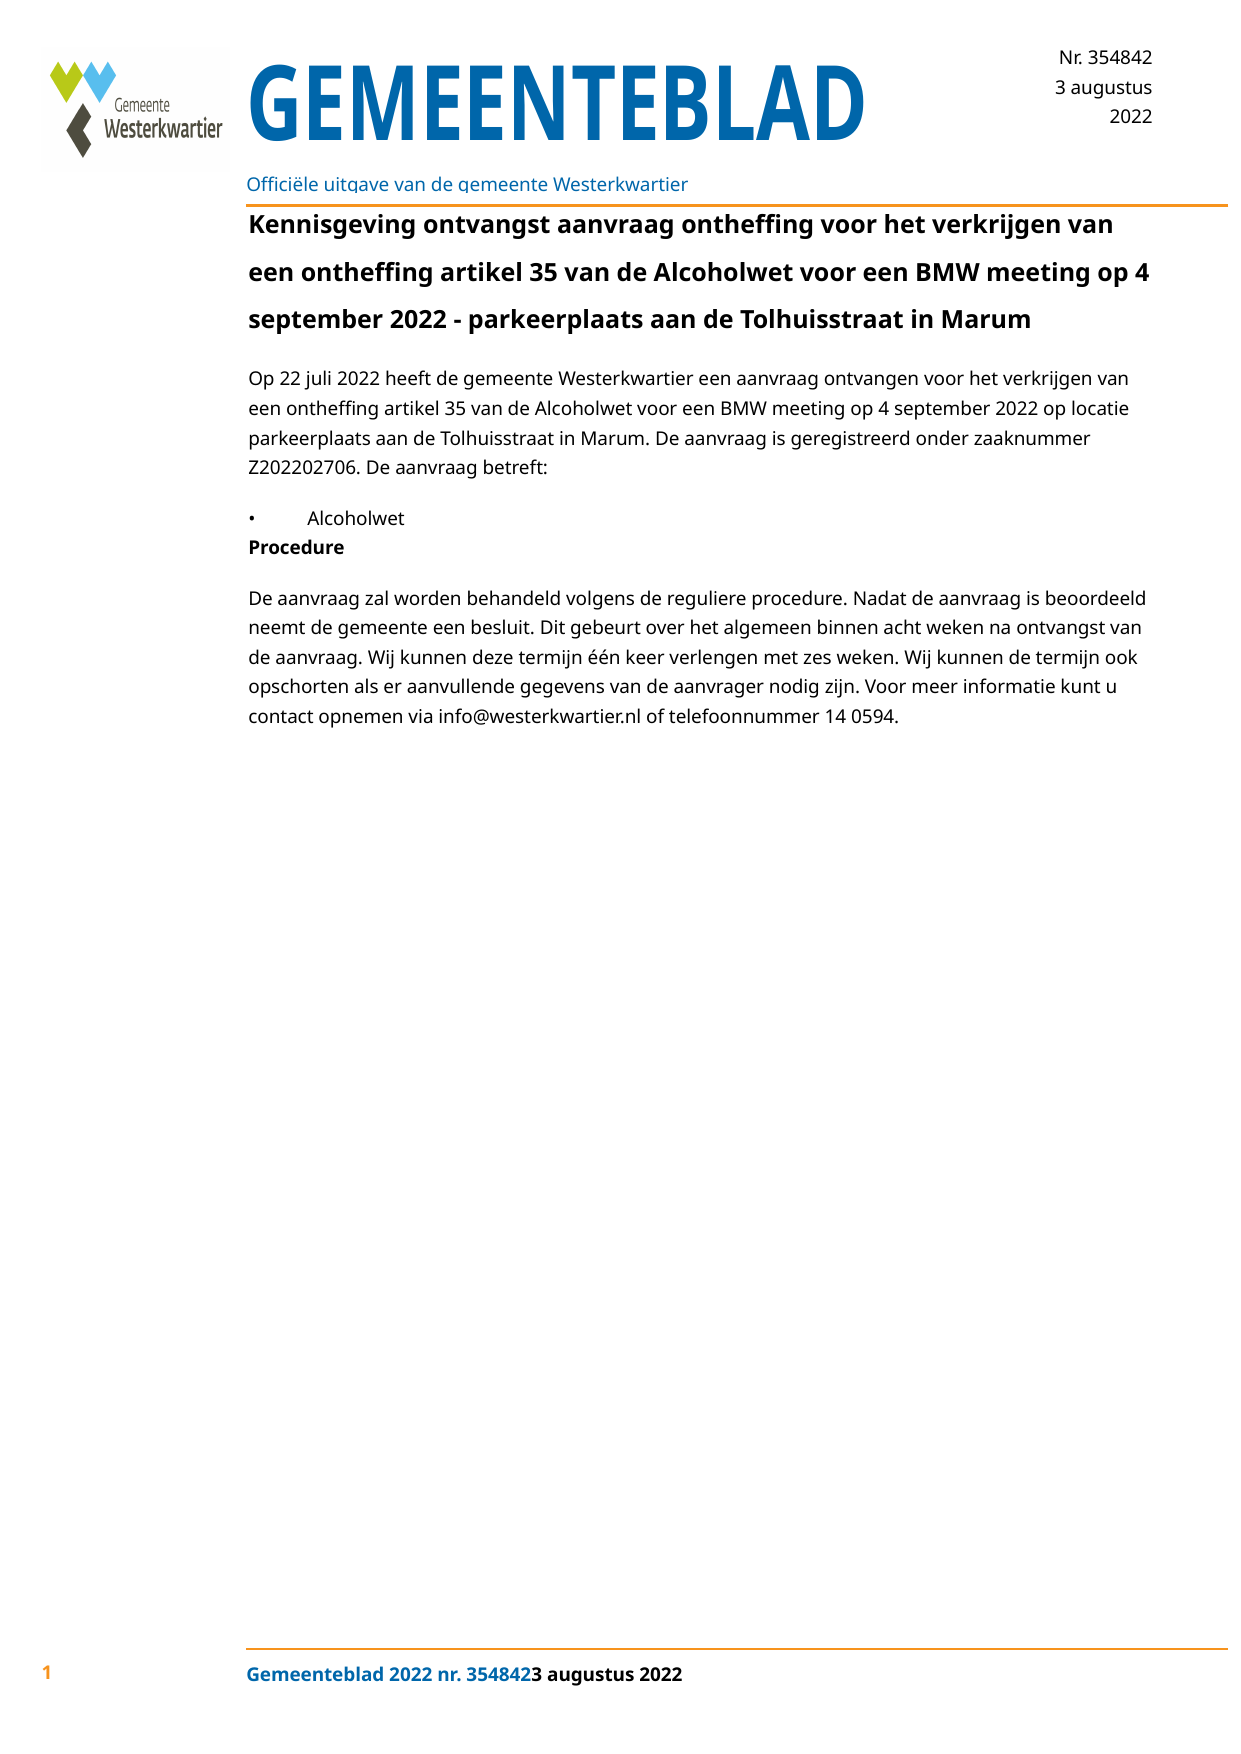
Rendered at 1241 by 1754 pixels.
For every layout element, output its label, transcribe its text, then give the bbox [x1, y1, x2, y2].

text Kennisgeving ontvangst aanvraag ontheffing voor het verkrijgen van een ontheffing artikel 35 van de Alcoholwet voor een BMW meeting op 4 september 2022 - parkeerplaats aan de Tolhuisstraat in Marum [248, 207, 1152, 336]
text Procedure [248, 534, 1152, 560]
list Alcoholwet [248, 505, 1152, 530]
text De aanvraag zal worden behandeld volgens de reguliere procedure. Nadat de aanvraag is beoordeeld neemt de gemeente een besluit. Dit gebeurt over het algemeen binnen acht weken na ontvangst van de aanvraag. Wij kunnen deze termijn één keer verlengen met zes weken. Wij kunnen de termijn ook opschorten als er aanvullende gegevens van de aanvrager nodig zijn. Voor meer informatie kunt u contact opnemen via info@westerkwartier.nl of telefoonnummer 14 0594. [248, 585, 1152, 729]
picture [41, 47, 231, 172]
text Op 22 juli 2022 heeft de gemeente Westerkwartier een aanvraag ontvangen voor het verkrijgen van een ontheffing artikel 35 van de Alcoholwet voor een BMW meeting op 4 september 2022 op locatie parkeerplaats aan de Tolhuisstraat in Marum. De aanvraag is geregistreerd onder zaaknummer Z202202706. De aanvraag betreft: [248, 366, 1152, 480]
